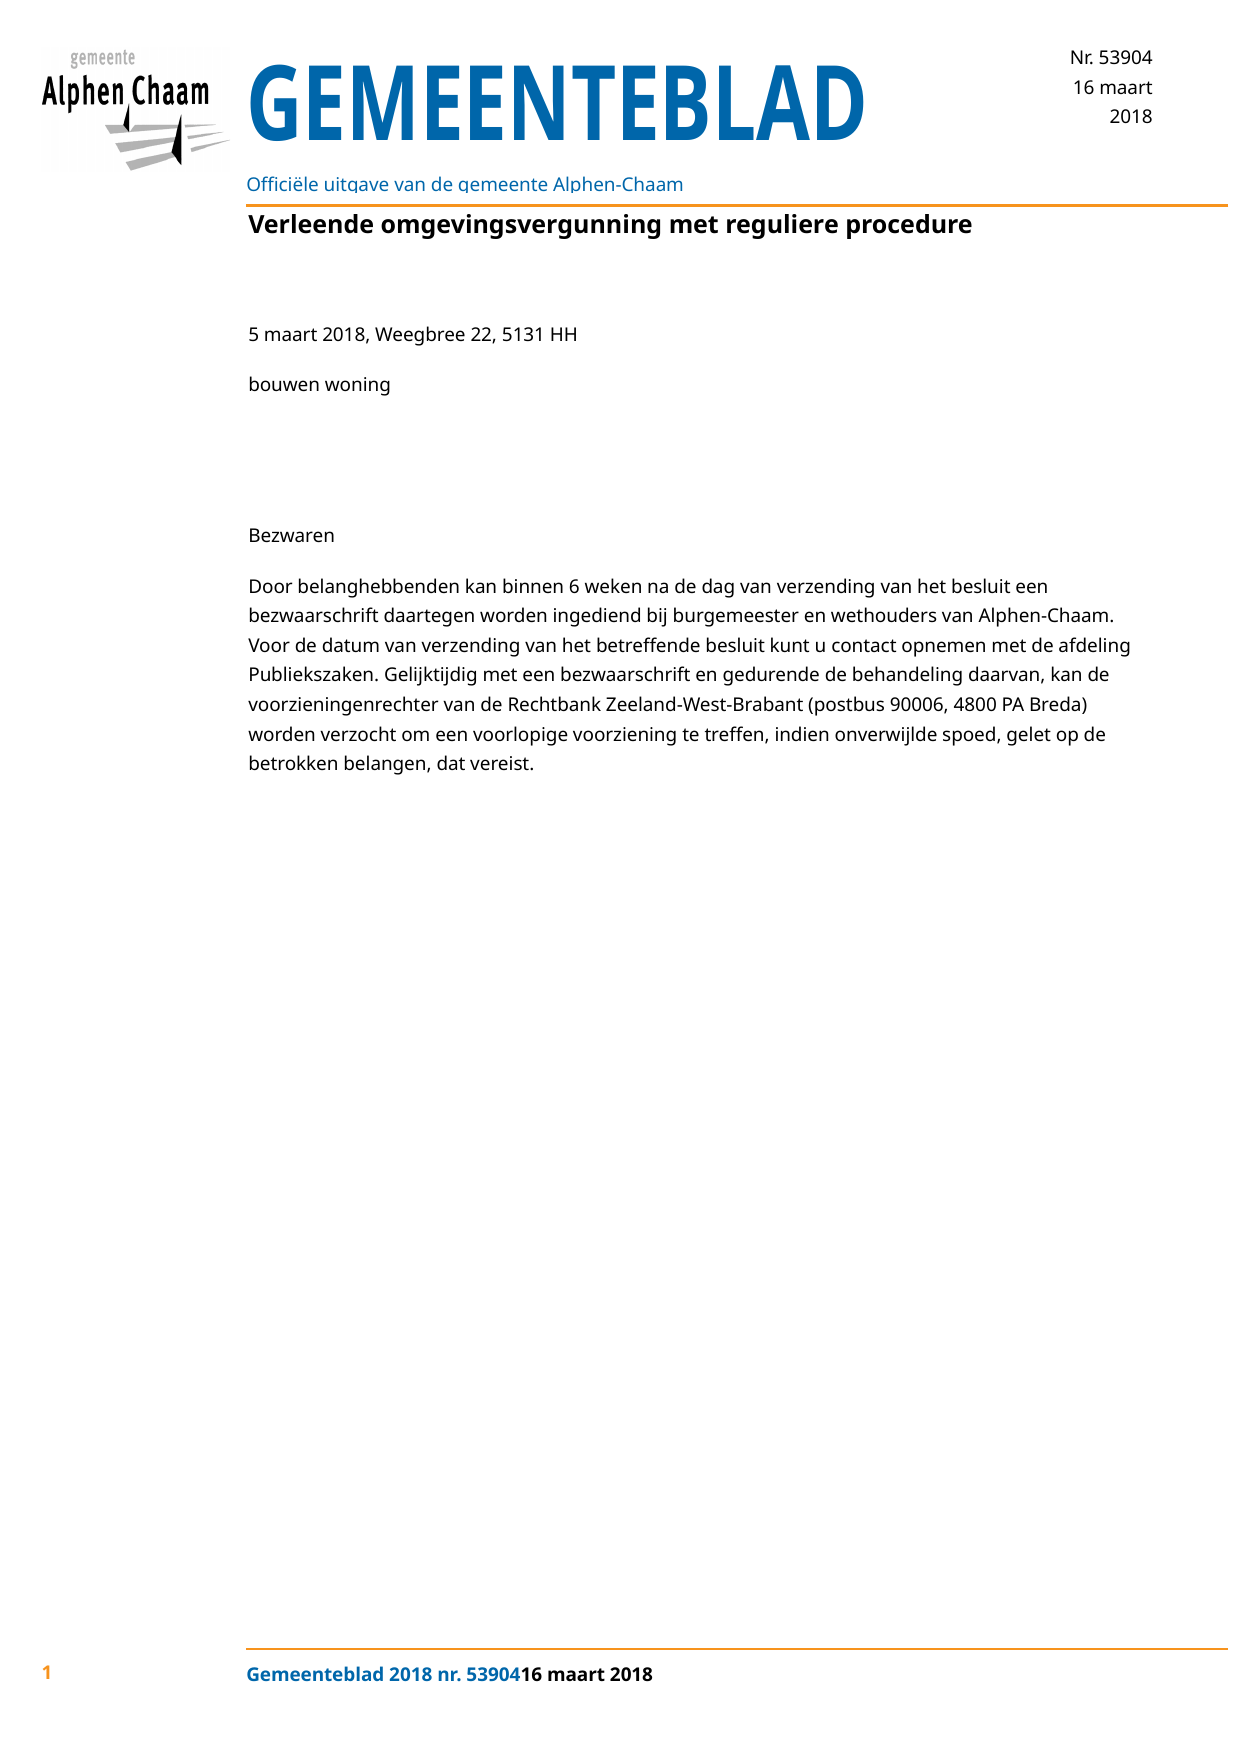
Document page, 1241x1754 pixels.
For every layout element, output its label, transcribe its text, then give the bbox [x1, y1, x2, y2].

text 5 maart 2018, Weegbree 22, 5131 HH [248, 321, 1152, 346]
text Bezwaren [248, 522, 1152, 548]
text Door belanghebbenden kan binnen 6 weken na de dag van verzending van het besluit een bezwaarschrift daartegen worden ingediend bij burgemeester en wethouders van Alphen-Chaam. Voor de datum van verzending van het betreffende besluit kunt u contact opnemen met de afdeling Publiekszaken. Gelijktijdig met een bezwaarschrift en gedurende de behandeling daarvan, kan de voorzieningenrechter van de Rechtbank Zeeland-West-Brabant (postbus 90006, 4800 PA Breda) worden verzocht om een voorlopige voorziening te treffen, indien onverwijlde spoed, gelet op de betrokken belangen, dat vereist. [248, 573, 1152, 776]
picture [41, 47, 231, 172]
text Verleende omgevingsvergunning met reguliere procedure [248, 207, 1152, 241]
text bouwen woning [248, 371, 1152, 397]
